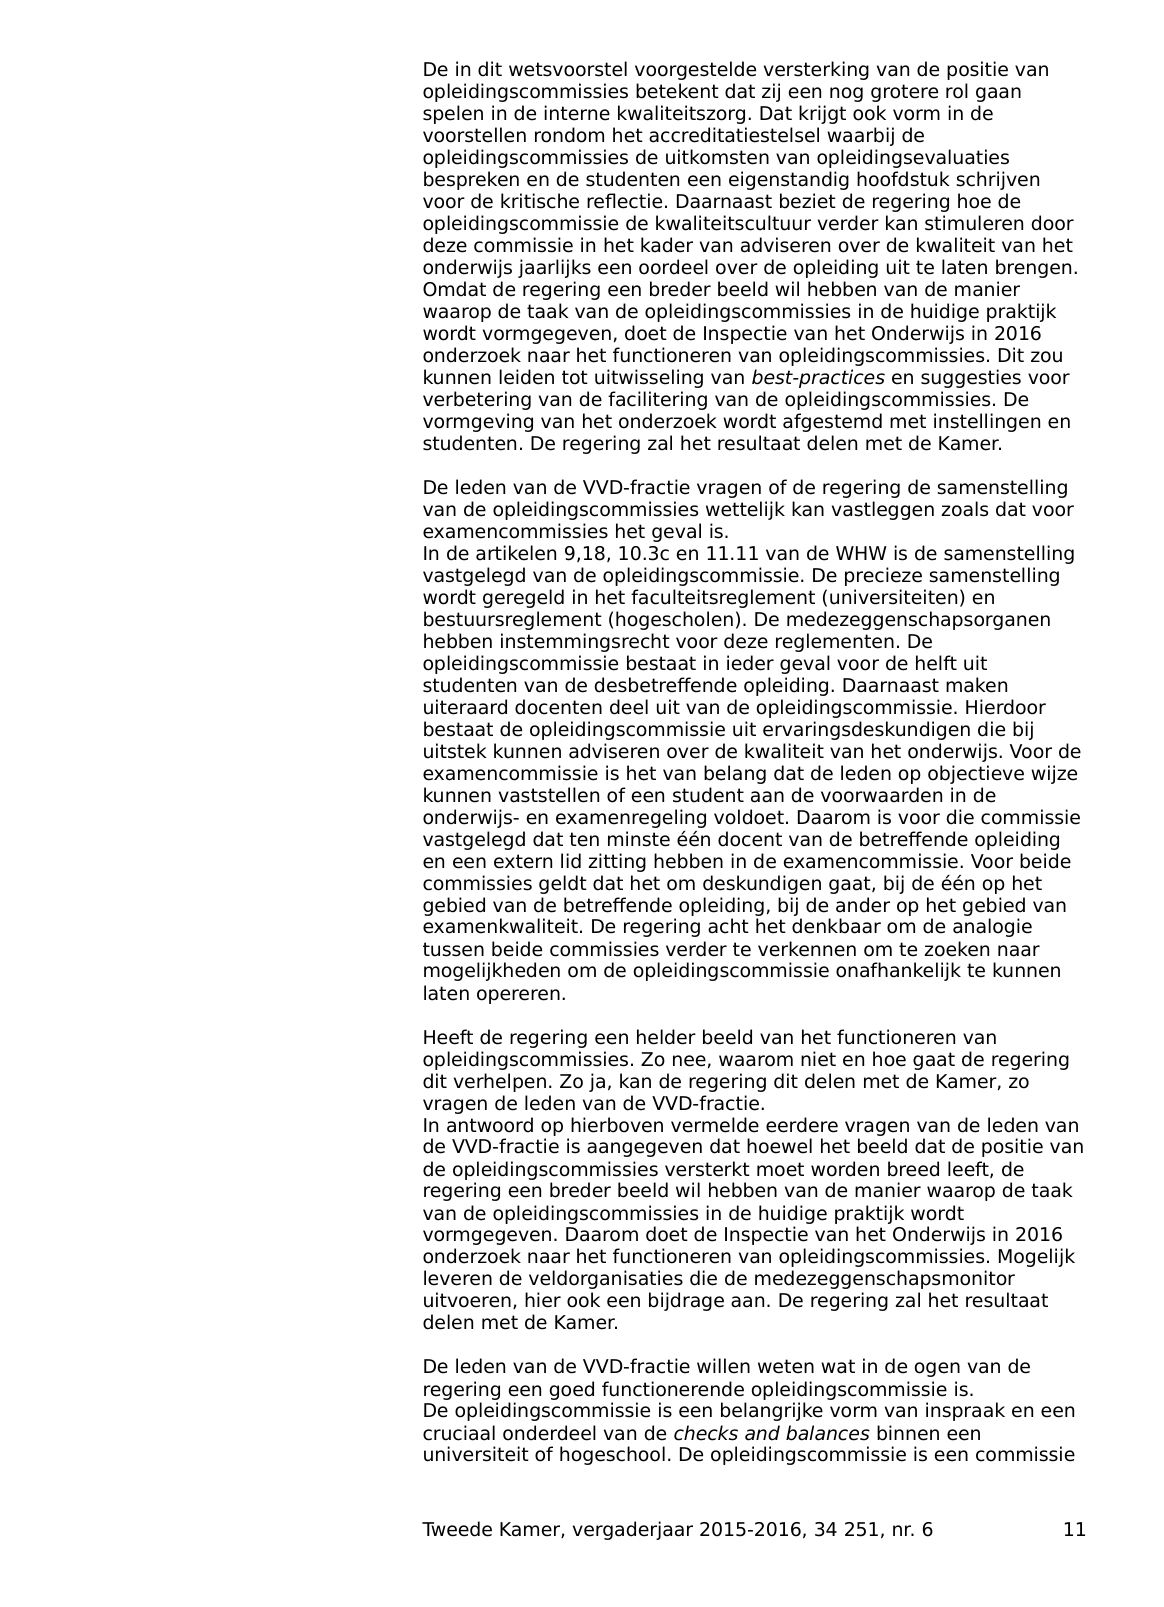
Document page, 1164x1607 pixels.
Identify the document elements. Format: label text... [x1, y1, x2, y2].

text De in dit wetsvoorstel voorgestelde versterking van de positie van opleidingscommissies betekent dat zij een nog grotere rol gaan spelen in de interne kwaliteitszorg. Dat krijgt ook vorm in de voorstellen rondom het accreditatiestelsel waarbij de opleidingscommissies de uitkomsten van opleidingsevaluaties bespreken en de studenten een eigenstandig hoofdstuk schrijven voor de kritische reflectie. Daarnaast beziet de regering hoe de opleidingscommissie de kwaliteitscultuur verder kan stimuleren door deze commissie in het kader van adviseren over de kwaliteit van het onderwijs jaarlijks een oordeel over de opleiding uit te laten brengen. Omdat de regering een breder beeld wil hebben van de manier waarop de taak van de opleidingscommissies in de huidige praktijk wordt vormgegeven, doet de Inspectie van het Onderwijs in 2016 onderzoek naar het functioneren van opleidingscommissies. Dit zou kunnen leiden tot uitwisseling van best-practices en suggesties voor verbetering van de facilitering van de opleidingscommissies. De vormgeving van het onderzoek wordt afgestemd met instellingen en studenten. De regering zal het resultaat delen met de Kamer. [422, 59, 1087, 455]
text In antwoord op hierboven vermelde eerdere vragen van de leden van de VVD-fractie is aangegeven dat hoewel het beeld dat de positie van de opleidingscommissies versterkt moet worden breed leeft, de regering een breder beeld wil hebben van de manier waarop de taak van de opleidingscommissies in de huidige praktijk wordt vormgegeven. Daarom doet de Inspectie van het Onderwijs in 2016 onderzoek naar het functioneren van opleidingscommissies. Mogelijk leveren de veldorganisaties die de medezeggenschapsmonitor uitvoeren, hier ook een bijdrage aan. De regering zal het resultaat delen met de Kamer. [422, 1114, 1087, 1334]
text De leden van de VVD-fractie willen weten wat in de ogen van de regering een goed functionerende opleidingscommissie is. [422, 1356, 1087, 1400]
text De opleidingscommissie is een belangrijke vorm van inspraak en een cruciaal onderdeel van de checks and balances binnen een universiteit of hogeschool. De opleidingscommissie is een commissie [422, 1400, 1087, 1466]
text De leden van de VVD-fractie vragen of de regering de samenstelling van de opleidingscommissies wettelijk kan vastleggen zoals dat voor examencommissies het geval is. [422, 477, 1087, 543]
text Heeft de regering een helder beeld van het functioneren van opleidingscommissies. Zo nee, waarom niet en hoe gaat de regering dit verhelpen. Zo ja, kan de regering dit delen met de Kamer, zo vragen de leden van de VVD-fractie. [422, 1027, 1087, 1114]
text In de artikelen 9,18, 10.3c en 11.11 van de WHW is de samenstelling vastgelegd van de opleidingscommissie. De precieze samenstelling wordt geregeld in het faculteitsreglement (universiteiten) en bestuursreglement (hogescholen). De medezeggenschapsorganen hebben instemmingsrecht voor deze reglementen. De opleidingscommissie bestaat in ieder geval voor de helft uit studenten van de desbetreffende opleiding. Daarnaast maken uiteraard docenten deel uit van de opleidingscommissie. Hierdoor bestaat de opleidingscommissie uit ervaringsdeskundigen die bij uitstek kunnen adviseren over de kwaliteit van het onderwijs. Voor de examencommissie is het van belang dat de leden op objectieve wijze kunnen vaststellen of een student aan de voorwaarden in de onderwijs- en examenregeling voldoet. Daarom is voor die commissie vastgelegd dat ten minste één docent van de betreffende opleiding en een extern lid zitting hebben in de examencommissie. Voor beide commissies geldt dat het om deskundigen gaat, bij de één op het gebied van de betreffende opleiding, bij de ander op het gebied van examenkwaliteit. De regering acht het denkbaar om de analogie tussen beide commissies verder te verkennen om te zoeken naar mogelijkheden om de opleidingscommissie onafhankelijk te kunnen laten opereren. [422, 543, 1087, 1004]
